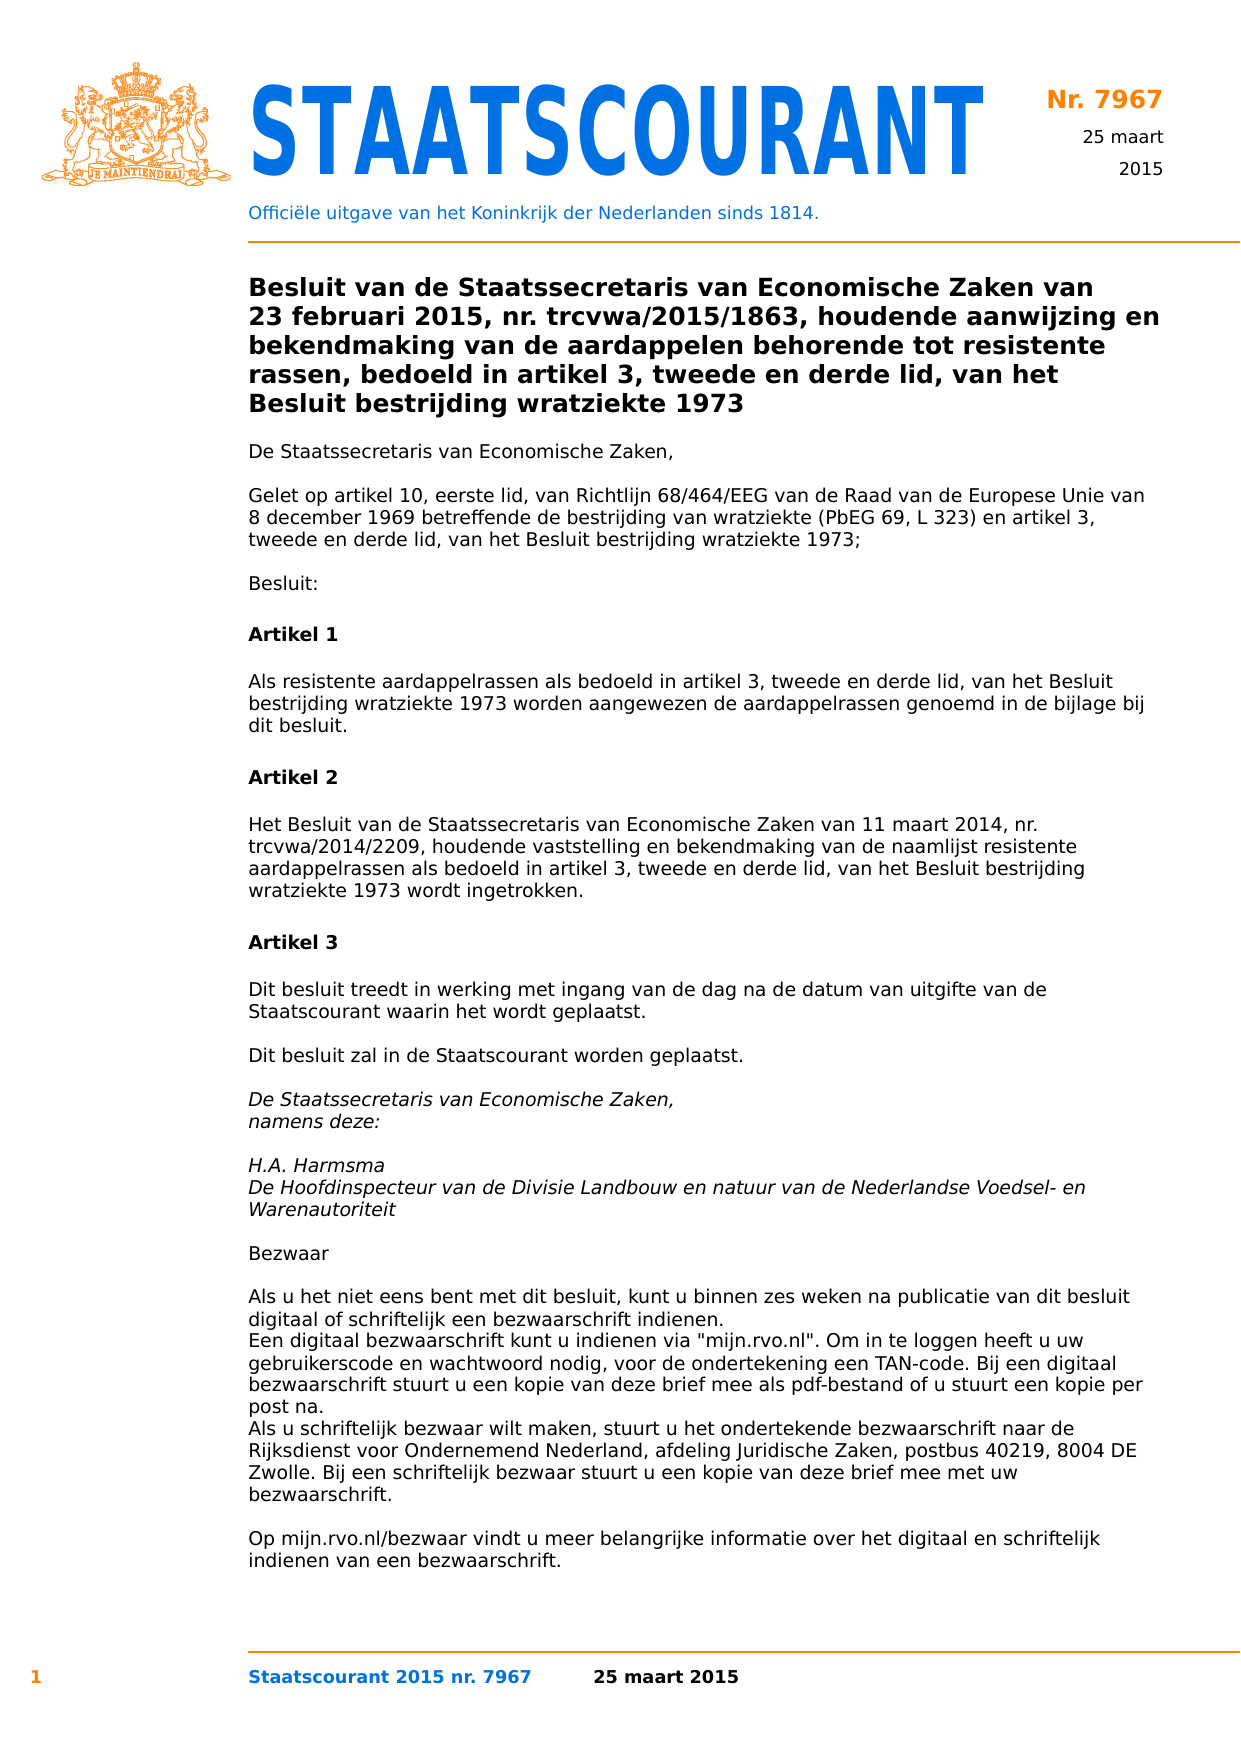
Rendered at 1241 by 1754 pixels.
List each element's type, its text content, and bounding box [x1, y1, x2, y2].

text De Staatssecretaris van Economische Zaken, [248, 441, 1163, 463]
table_cell 2015 [998, 153, 1240, 203]
subtitle Artikel 3 [248, 932, 1163, 954]
table_header STAATSCOURANT [248, 62, 998, 203]
text Als u schriftelijk bezwaar wilt maken, stuurt u het ondertekende bezwaarschrift naar de Rijksdienst voor Ondernemend Nederland, afdeling Juridische Zaken, postbus 40219, 8004 DE Zwolle. Bij een schriftelijk bezwaar stuurt u een kopie van deze brief mee met uw bezwaarschrift. [248, 1418, 1163, 1506]
text Dit besluit treedt in werking met ingang van de dag na de datum van uitgifte van de Staatscourant waarin het wordt geplaatst. [248, 979, 1163, 1023]
subtitle Besluit van de Staatssecretaris van Economische Zaken van 23 februari 2015, nr. trcvwa/2015/1863, houdende aanwijzing en bekendmaking van de aardappelen behorende tot resistente rassen, bedoeld in artikel 3, tweede en derde lid, van het Besluit bestrijding wratziekte 1973 [248, 273, 1163, 419]
text Dit besluit zal in de Staatscourant worden geplaatst. [248, 1045, 1163, 1067]
text Gelet op artikel 10, eerste lid, van Richtlijn 68/464/EEG van de Raad van de Europese Unie van 8 december 1969 betreffende de bestrijding van wratziekte (PbEG 69, L 323) en artikel 3, tweede en derde lid, van het Besluit bestrijding wratziekte 1973; [248, 484, 1163, 551]
text Bezwaar [248, 1243, 1163, 1264]
table_cell Officiële uitgave van het Koninkrijk der Nederlanden sinds 1814. [248, 203, 1240, 241]
text Als resistente aardappelrassen als bedoeld in artikel 3, tweede en derde lid, van het Besluit bestrijding wratziekte 1973 worden aangewezen de aardappelrassen genoemd in de bijlage bij dit besluit. [248, 671, 1163, 737]
table_cell 25 maart [998, 121, 1240, 153]
text Als u het niet eens bent met dit besluit, kunt u binnen zes weken na publicatie van dit besluit digitaal of schriftelijk een bezwaarschrift indienen. [248, 1286, 1163, 1330]
text Een digitaal bezwaarschrift kunt u indienen via "mijn.rvo.nl". Om in te loggen heeft u uw gebruikerscode en wachtwoord nodig, voor de ondertekening een TAN-code. Bij een digitaal bezwaarschrift stuurt u een kopie van deze brief mee als pdf-bestand of u stuurt een kopie per post na. [248, 1330, 1163, 1418]
subtitle Artikel 2 [248, 767, 1163, 789]
table_header Nr. 7967 [998, 62, 1240, 121]
table_header [25, 62, 248, 241]
picture [41, 62, 231, 186]
text Het Besluit van de Staatssecretaris van Economische Zaken van 11 maart 2014, nr. trcvwa/2014/2209, houdende vaststelling en bekendmaking van de naamlijst resistente aardappelrassen als bedoeld in artikel 3, tweede en derde lid, van het Besluit bestrijding wratziekte 1973 wordt ingetrokken. [248, 814, 1163, 902]
text De Staatssecretaris van Economische Zaken, namens deze: H.A. Harmsma De Hoofdinspecteur van de Divisie Landbouw en natuur van de Nederlandse Voedsel- en Warenautoriteit [248, 1089, 1163, 1221]
text Besluit: [248, 572, 1163, 594]
text Op mijn.rvo.nl/bezwaar vindt u meer belangrijke informatie over het digitaal en schriftelijk indienen van een bezwaarschrift. [248, 1528, 1163, 1572]
subtitle Artikel 1 [248, 624, 1163, 646]
